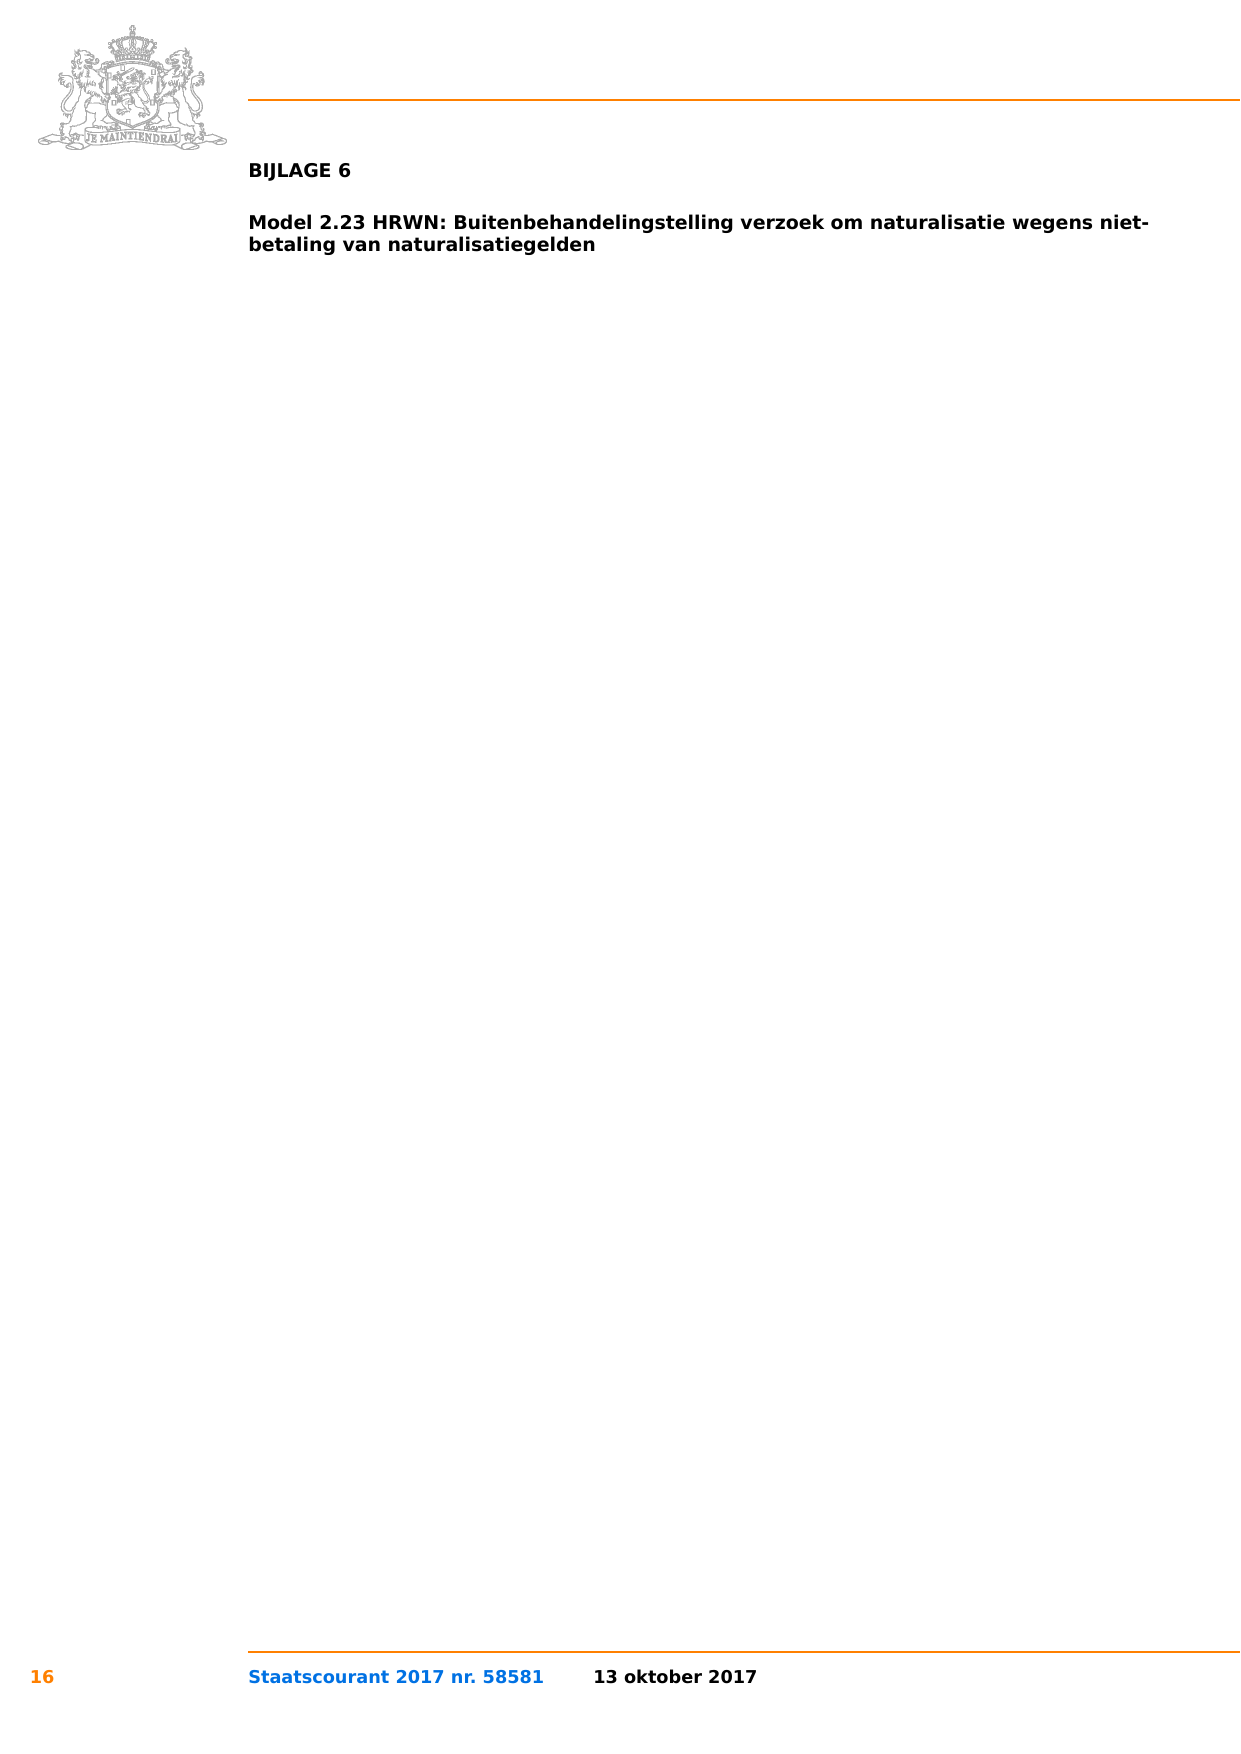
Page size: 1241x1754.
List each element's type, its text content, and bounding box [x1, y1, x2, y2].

subtitle Model 2.23 HRWN: Buitenbehandelingstelling verzoek om naturalisatie wegens niet-betaling van naturalisatiegelden [248, 212, 1163, 256]
subtitle BIJLAGE 6 [248, 160, 1163, 182]
picture [38, 25, 227, 150]
